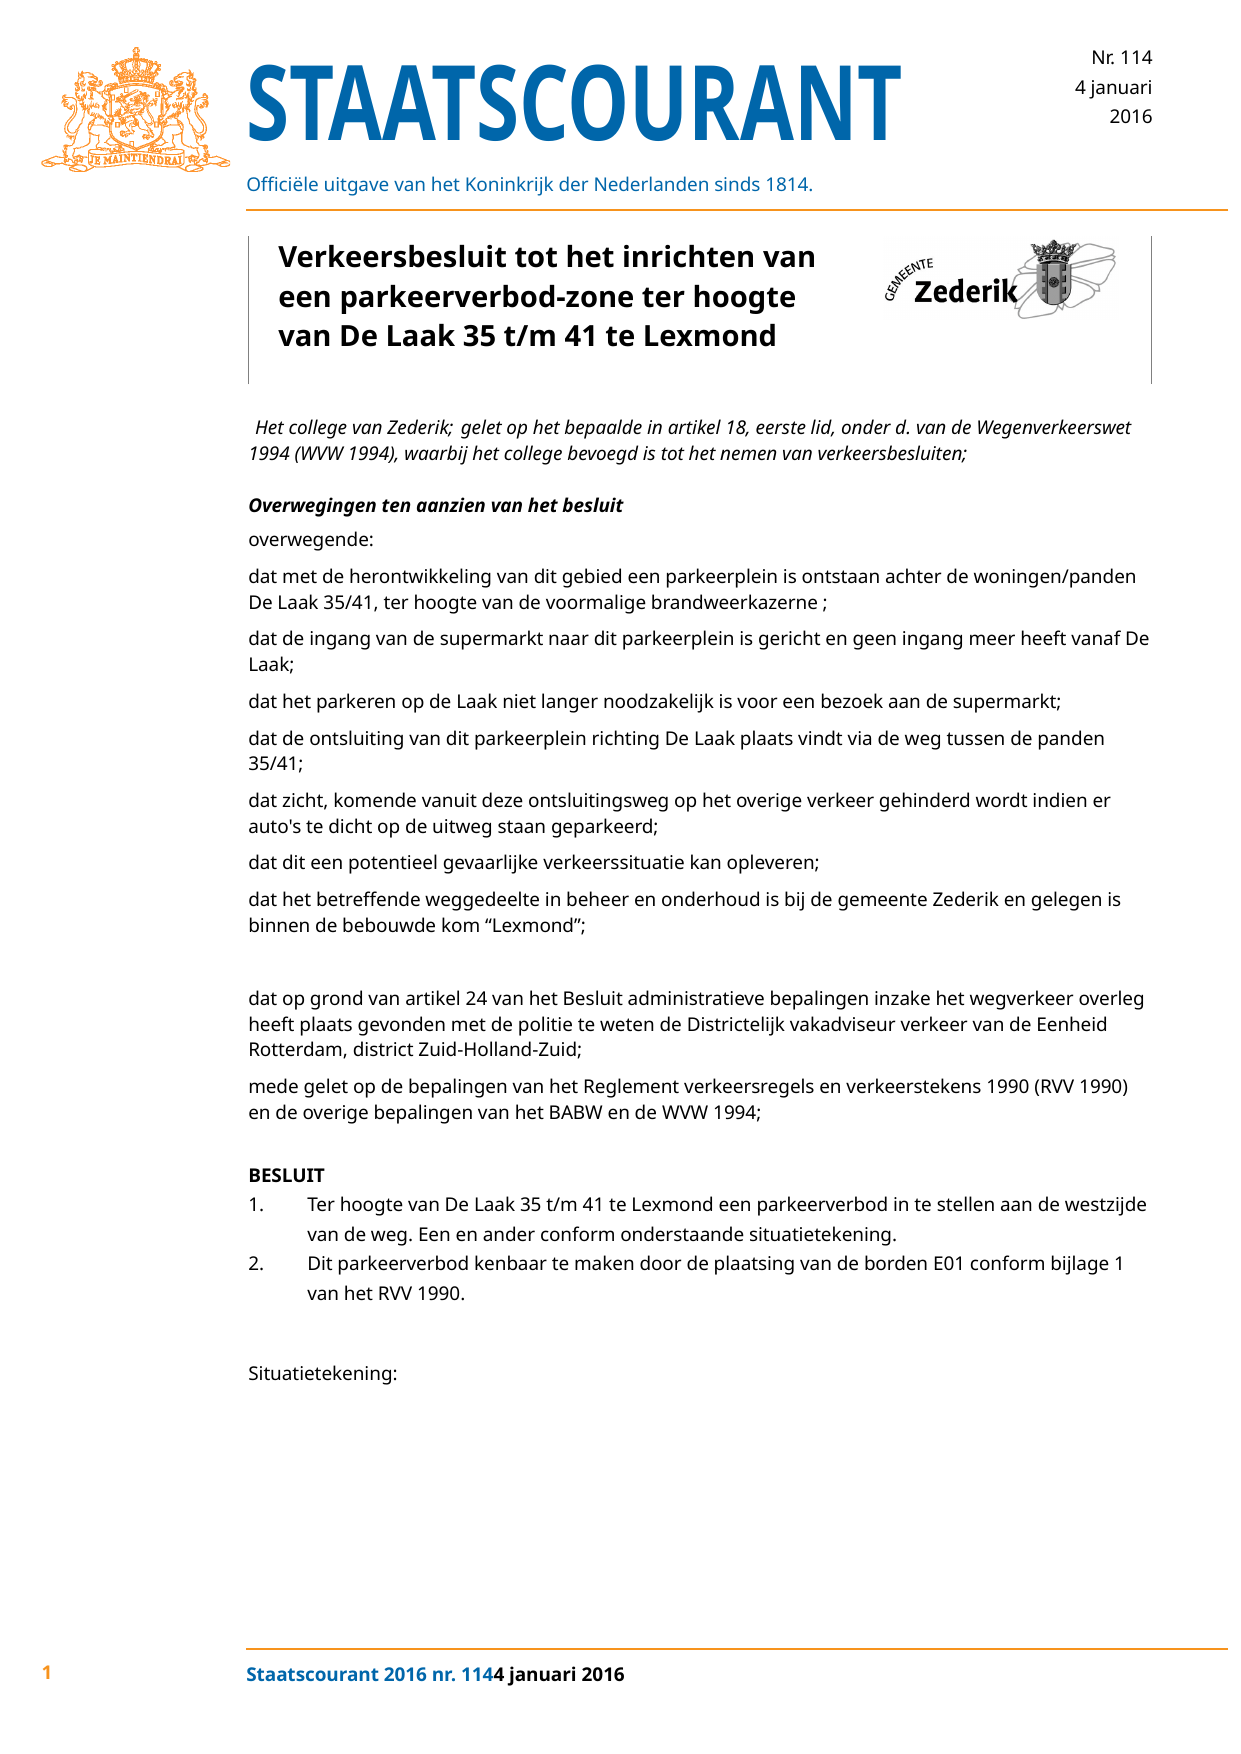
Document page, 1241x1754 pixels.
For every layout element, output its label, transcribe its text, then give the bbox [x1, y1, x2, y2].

table_header [850, 236, 882, 319]
text BESLUIT [248, 1162, 1152, 1187]
list Dit parkeerverbod kenbaar te maken door de plaatsing van de borden E01 conform bijlage 1 van het RVV 1990. [248, 1251, 1152, 1306]
text Overwegingen ten aanzien van het besluit [248, 492, 1152, 518]
text dat op grond van artikel 24 van het Besluit administratieve bepalingen inzake het wegverkeer overleg heeft plaats gevonden met de politie te weten de Districtelijk vakadviseur verkeer van de Eenheid Rotterdam, district Zuid-Holland-Zuid; [248, 985, 1152, 1062]
text dat dit een potentieel gevaarlijke verkeerssituatie kan opleveren; [248, 849, 1152, 875]
picture [882, 236, 1119, 320]
list Ter hoogte van De Laak 35 t/m 41 te Lexmond een parkeerverbod in te stellen aan de westzijde van de weg. Een en ander conform onderstaande situatietekening. [248, 1191, 1152, 1247]
text dat met de herontwikkeling van dit gebied een parkeerplein is ontstaan achter de woningen/panden De Laak 35/41, ter hoogte van de voormalige brandweerkazerne ; [248, 563, 1152, 615]
text Het college van Zederik; gelet op het bepaalde in artikel 18, eerste lid, onder d. van de Wegenverkeerswet 1994 (WVW 1994), waarbij het college bevoegd is tot het nemen van verkeersbesluiten; [248, 414, 1152, 465]
text overwegende: [248, 527, 1152, 552]
text mede gelet op de bepalingen van het Reglement verkeersregels en verkeerstekens 1990 (RVV 1990) en de overige bepalingen van het BABW en de WVW 1994; [248, 1073, 1152, 1125]
text dat zicht, komende vanuit deze ontsluitingsweg op het overige verkeer gehinderd wordt indien er auto's te dicht op de uitweg staan geparkeerd; [248, 787, 1152, 838]
text dat het parkeren op de Laak niet langer noodzakelijk is voor een bezoek aan de supermarkt; [248, 688, 1152, 714]
text dat de ontsluiting van dit parkeerplein richting De Laak plaats vindt via de weg tussen de panden 35/41; [248, 725, 1152, 776]
text dat het betreffende weggedeelte in beheer en onderhoud is bij de gemeente Zederik en gelegen is binnen de bebouwde kom “Lexmond”; [248, 886, 1152, 938]
table_header Verkeersbesluit tot het inrichten van een parkeerverbod-zone ter hoogte van De Laak 35 t/m 41 te Lexmond [249, 236, 850, 384]
table_header [850, 320, 1151, 384]
picture [41, 47, 231, 172]
text dat de ingang van de supermarkt naar dit parkeerplein is gericht en geen ingang meer heeft vanaf De Laak; [248, 626, 1152, 677]
table_header [1119, 236, 1151, 319]
text Situatietekening: [248, 1360, 1152, 1386]
